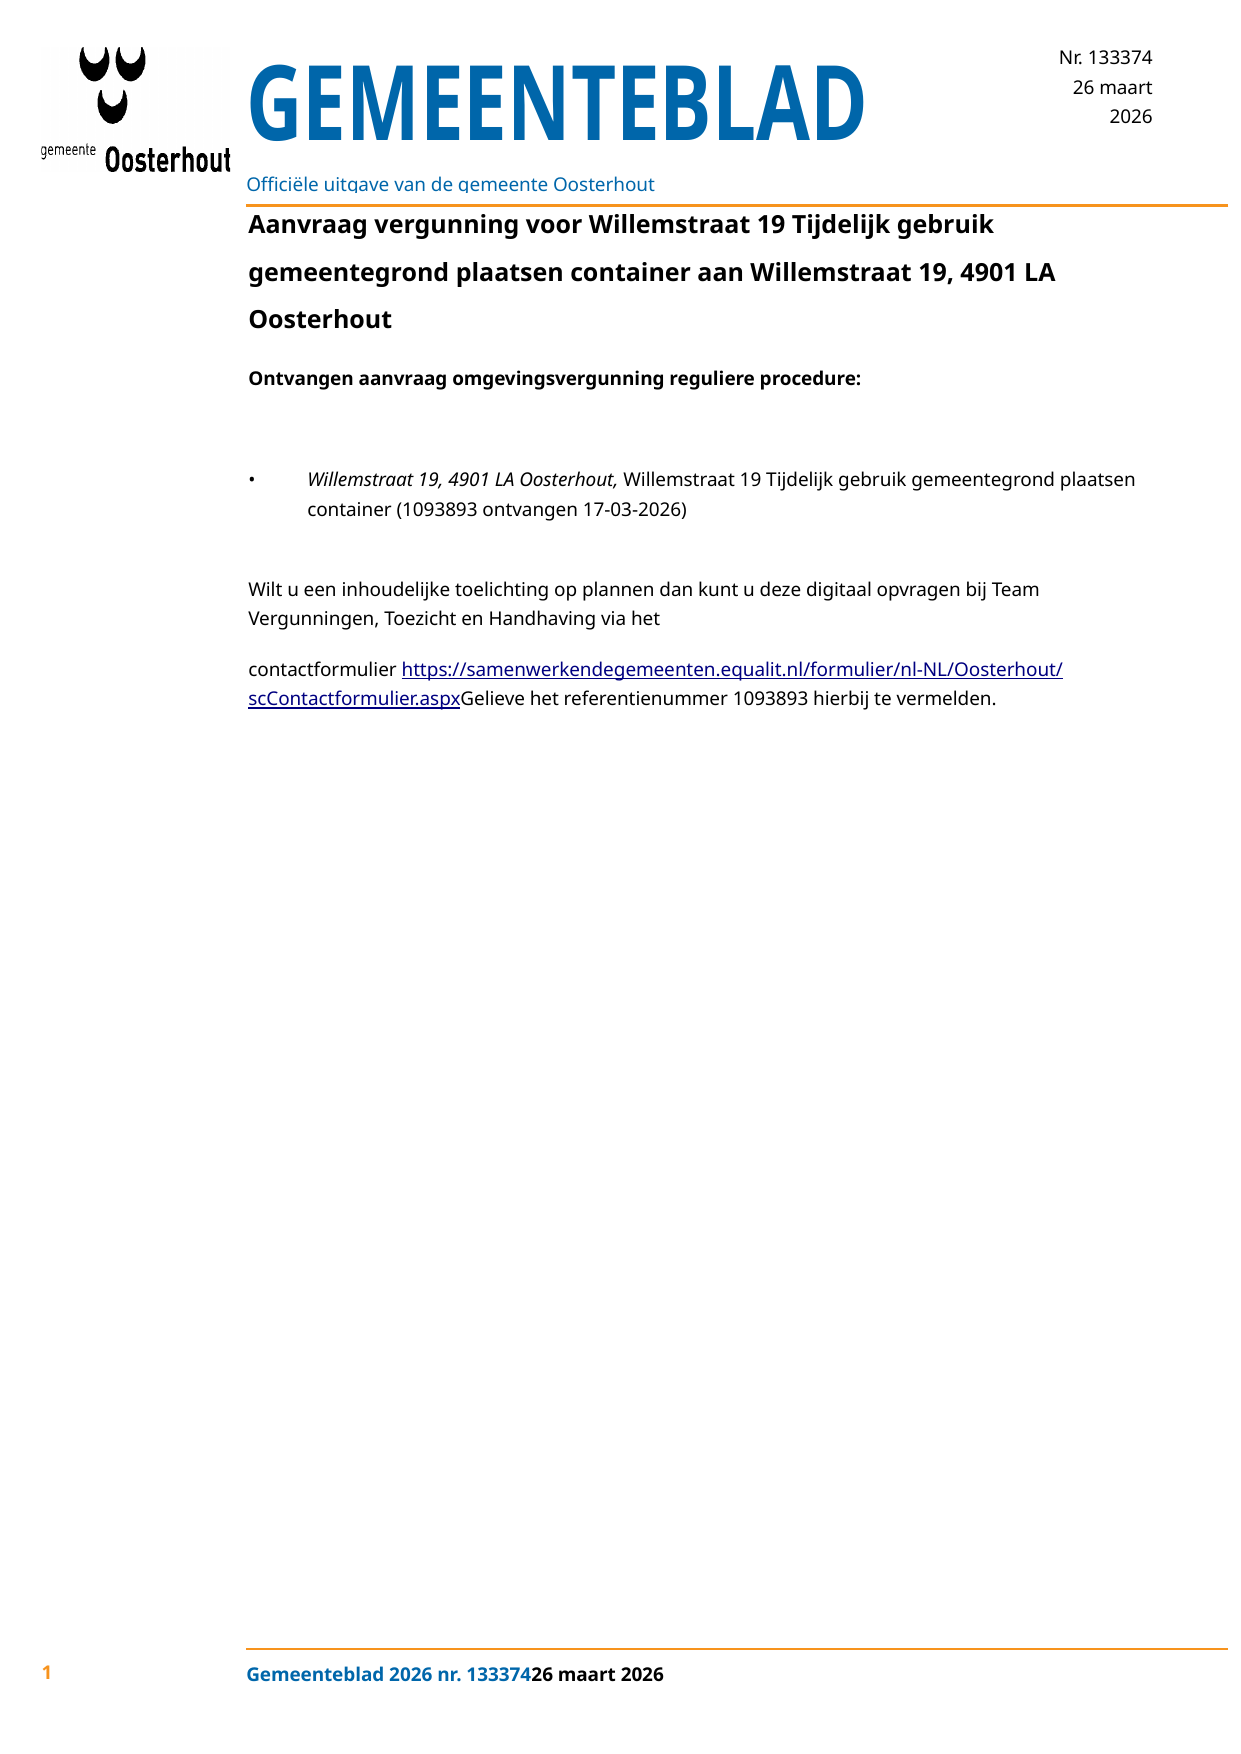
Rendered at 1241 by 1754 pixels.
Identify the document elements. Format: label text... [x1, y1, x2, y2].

text Ontvangen aanvraag omgevingsvergunning reguliere procedure: [248, 366, 1152, 391]
text Wilt u een inhoudelijke toelichting op plannen dan kunt u deze digitaal opvragen bij Team Vergunningen, Toezicht en Handhaving via het [248, 576, 1152, 631]
list Willemstraat 19, 4901 LA Oosterhout, Willemstraat 19 Tijdelijk gebruik gemeentegrond plaatsen container (1093893 ontvangen 17-03-2026) [248, 466, 1152, 522]
picture [41, 47, 231, 172]
text Aanvraag vergunning voor Willemstraat 19 Tijdelijk gebruik gemeentegrond plaatsen container aan Willemstraat 19, 4901 LA Oosterhout [248, 207, 1152, 336]
text contactformulier https://samenwerkendegemeenten.equalit.nl/formulier/nl-NL/Oosterhout/scContactformulier.aspxGelieve het referentienummer 1093893 hierbij te vermelden. [248, 656, 1152, 711]
